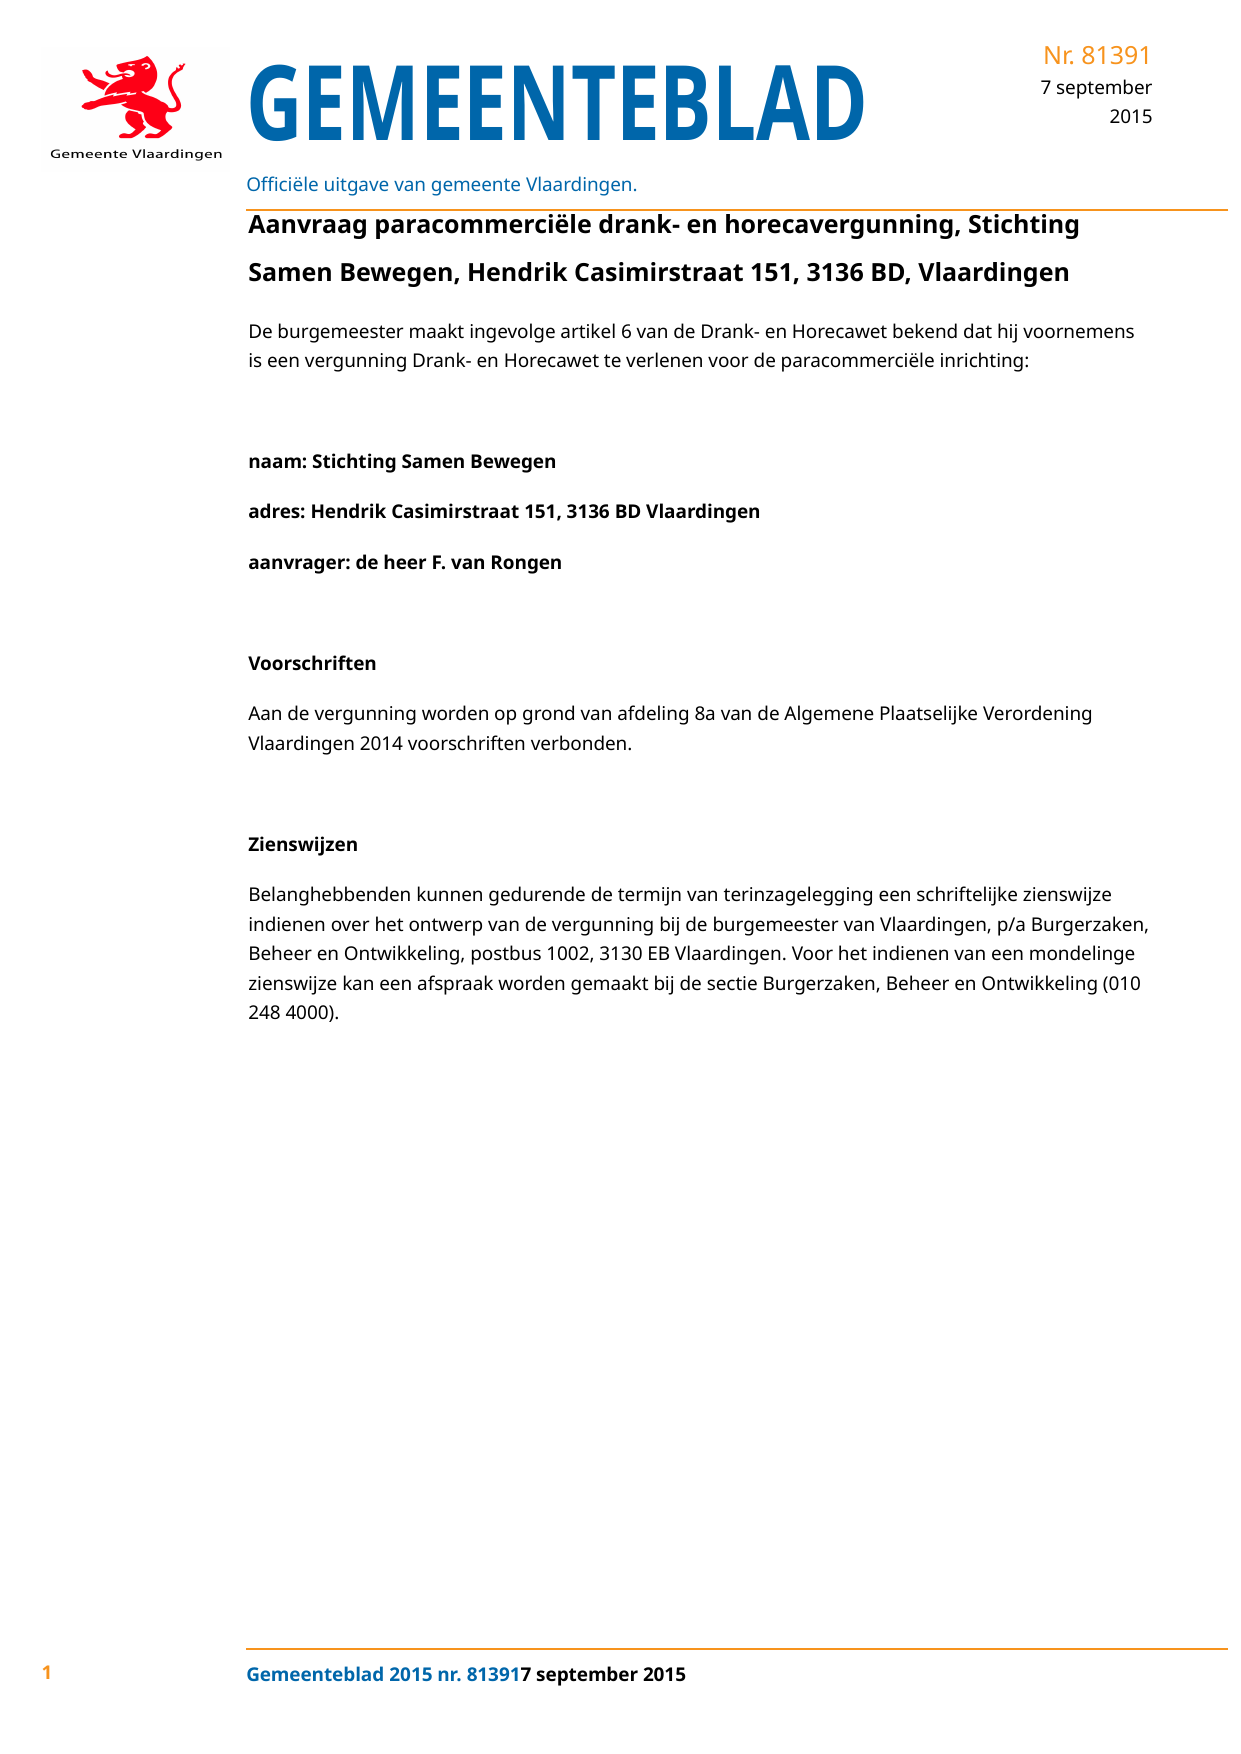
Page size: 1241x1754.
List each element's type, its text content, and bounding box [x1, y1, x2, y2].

picture [41, 47, 231, 172]
text naam: Stichting Samen Bewegen [248, 448, 1152, 474]
text Voorschriften [248, 650, 1152, 676]
text Zienswijzen [248, 831, 1152, 857]
text Belanghebbenden kunnen gedurende de termijn van terinzagelegging een schriftelijke zienswijze indienen over het ontwerp van de vergunning bij de burgemeester van Vlaardingen, p/a Burgerzaken, Beheer en Ontwikkeling, postbus 1002, 3130 EB Vlaardingen. Voor het indienen van een mondelinge zienswijze kan een afspraak worden gemaakt bij de sectie Burgerzaken, Beheer en Ontwikkeling (010 248 4000). [248, 881, 1152, 1025]
text Aanvraag paracommerciële drank- en horecavergunning, Stichting Samen Bewegen, Hendrik Casimirstraat 151, 3136 BD, Vlaardingen [248, 211, 1152, 288]
text aanvrager: de heer F. van Rongen [248, 549, 1152, 575]
text adres: Hendrik Casimirstraat 151, 3136 BD Vlaardingen [248, 499, 1152, 524]
text Aan de vergunning worden op grond van afdeling 8a van de Algemene Plaatselijke Verordening Vlaardingen 2014 voorschriften verbonden. [248, 700, 1152, 756]
text De burgemeester maakt ingevolge artikel 6 van de Drank- en Horecawet bekend dat hij voornemens is een vergunning Drank- en Horecawet te verlenen voor de paracommerciële inrichting: [248, 318, 1152, 373]
